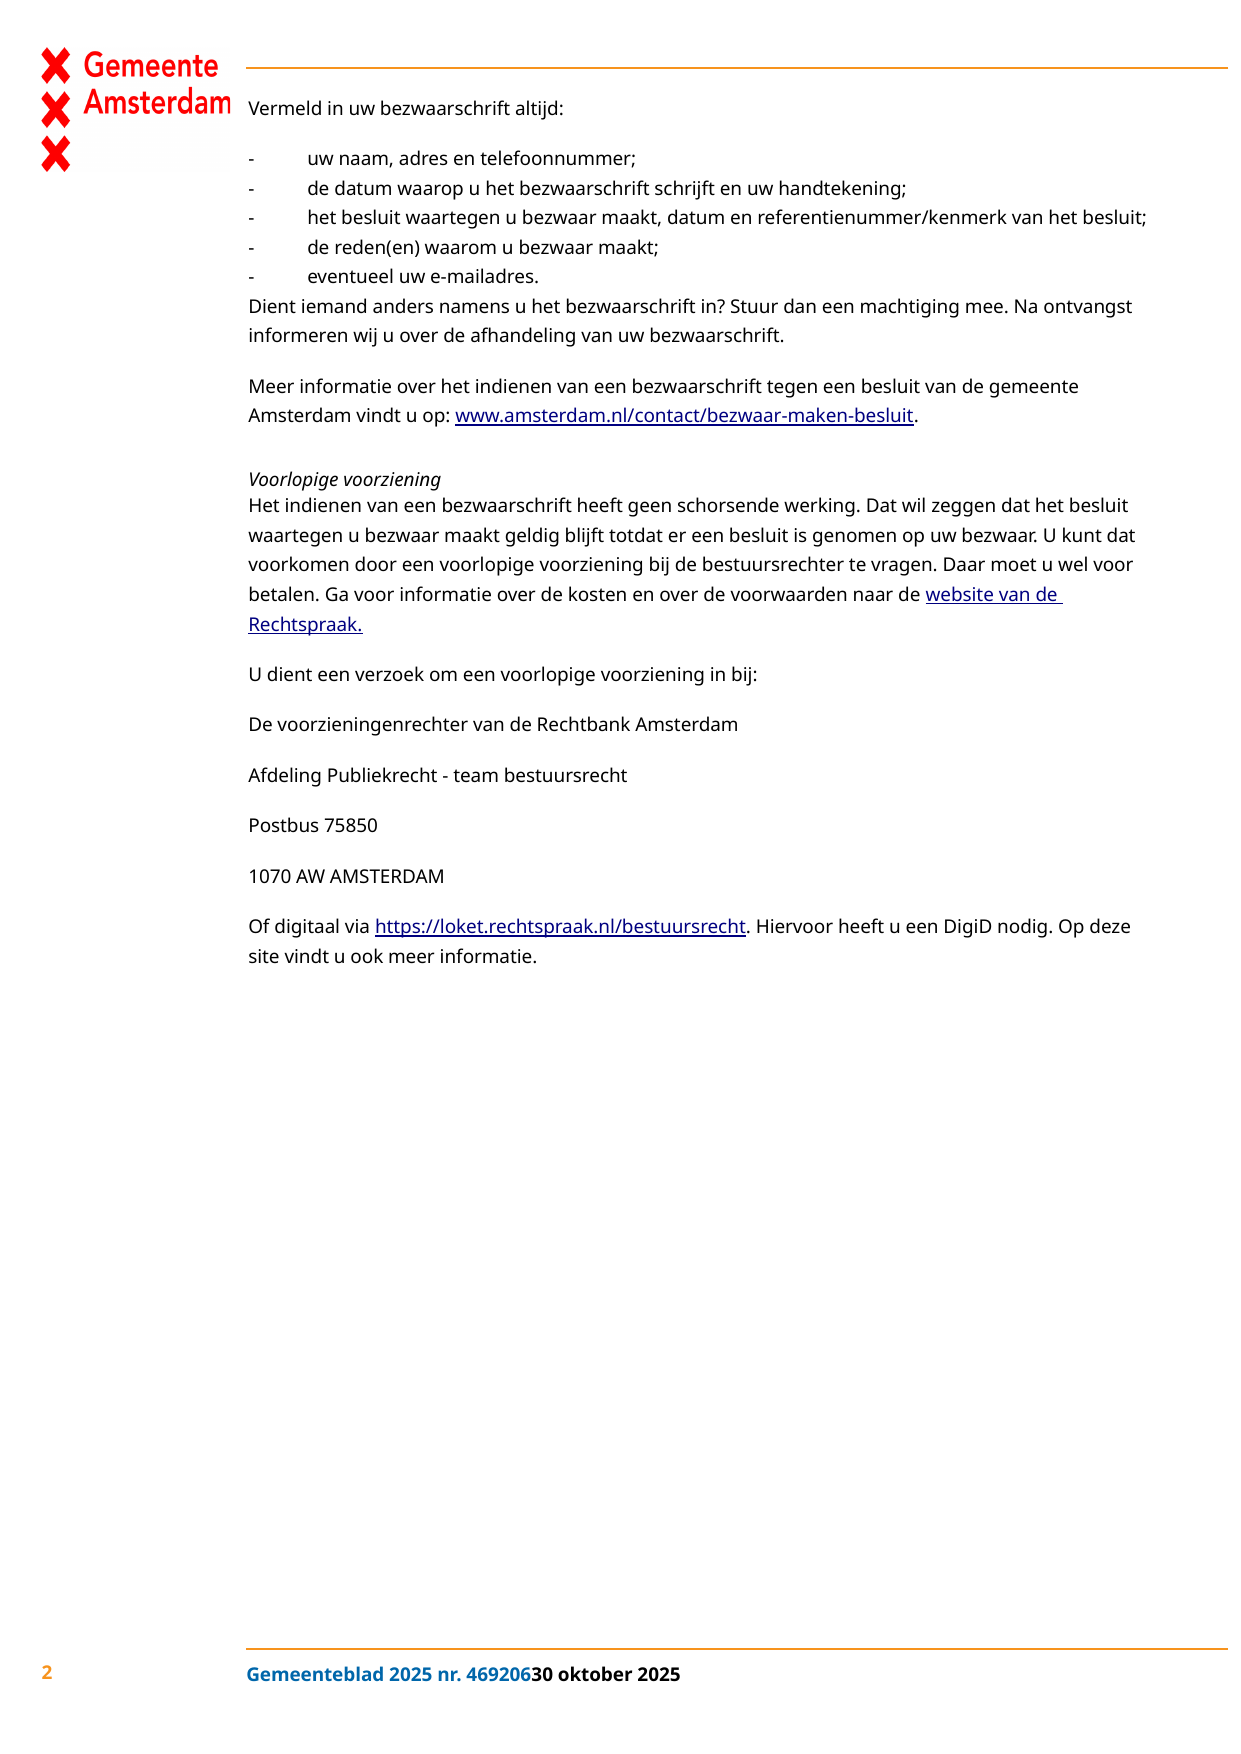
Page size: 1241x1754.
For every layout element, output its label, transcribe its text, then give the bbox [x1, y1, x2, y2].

list de reden(en) waarom u bezwaar maakt; [248, 234, 1152, 260]
text De voorzieningenrechter van de Rechtbank Amsterdam [248, 712, 1152, 737]
text Afdeling Publiekrecht - team bestuursrecht [248, 762, 1152, 788]
list uw naam, adres en telefoonnummer; [248, 145, 1152, 171]
text Postbus 75850 [248, 812, 1152, 838]
list eventueel uw e-mailadres. [248, 263, 1152, 289]
text Voorlopige voorziening [248, 467, 1152, 492]
text Of digitaal via https://loket.rechtspraak.nl/bestuursrecht. Hiervoor heeft u een DigiD nodig. Op deze site vindt u ook meer informatie. [248, 913, 1152, 968]
text Dient iemand anders namens u het bezwaarschrift in? Stuur dan een machtiging mee. Na ontvangst informeren wij u over de afhandeling van uw bezwaarschrift. [248, 293, 1152, 348]
text U dient een verzoek om een voorlopige voorziening in bij: [248, 661, 1152, 687]
text 1070 AW AMSTERDAM [248, 863, 1152, 888]
list de datum waarop u het bezwaarschrift schrijft en uw handtekening; [248, 175, 1152, 201]
list het besluit waartegen u bezwaar maakt, datum en referentienummer/kenmerk van het besluit; [248, 204, 1152, 230]
text Meer informatie over het indienen van een bezwaarschrift tegen een besluit van de gemeente Amsterdam vindt u op: www.amsterdam.nl/contact/bezwaar-maken-besluit. [248, 373, 1152, 428]
text Het indienen van een bezwaarschrift heeft geen schorsende werking. Dat wil zeggen dat het besluit waartegen u bezwaar maakt geldig blijft totdat er een besluit is genomen op uw bezwaar. U kunt dat voorkomen door een voorlopige voorziening bij de bestuursrechter te vragen. Daar moet u wel voor betalen. Ga voor informatie over de kosten en over de voorwaarden naar de website van de Rechtspraak. [248, 492, 1152, 636]
text Vermeld in uw bezwaarschrift altijd: [248, 95, 1152, 121]
picture [41, 47, 231, 172]
